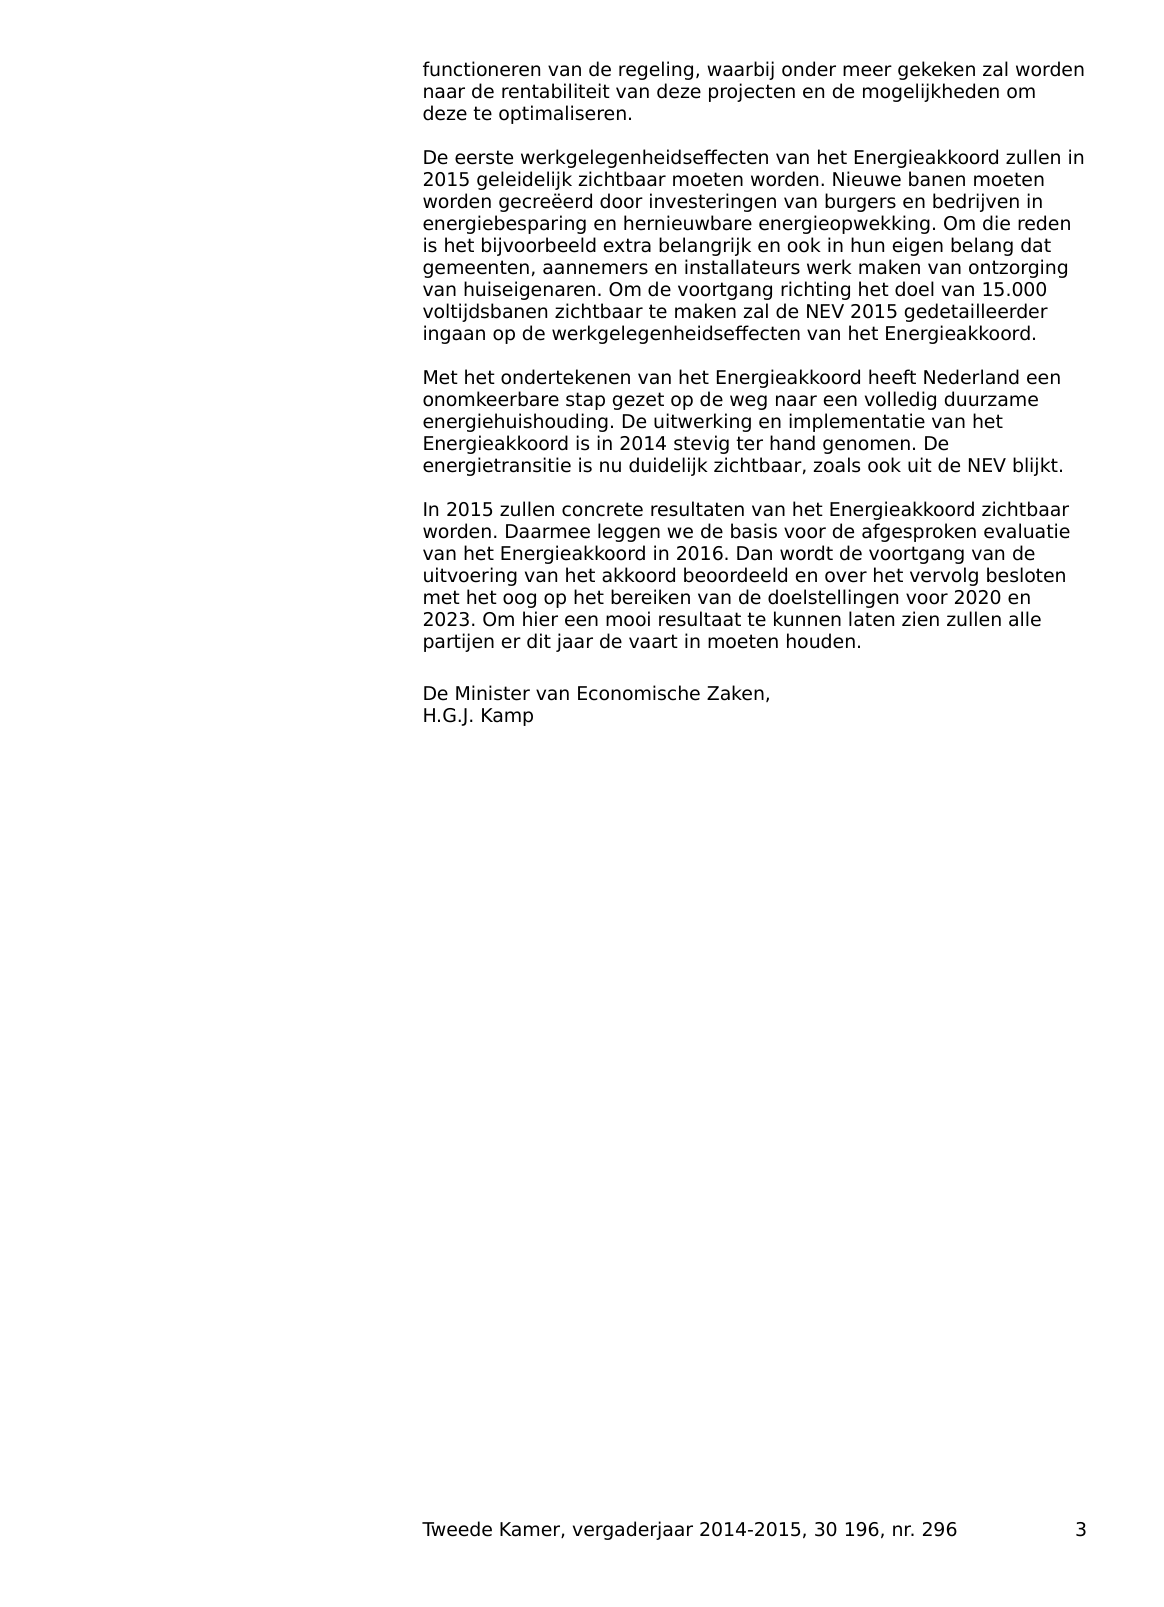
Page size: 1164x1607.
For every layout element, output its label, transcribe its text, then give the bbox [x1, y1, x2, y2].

text functioneren van de regeling, waarbij onder meer gekeken zal worden naar de rentabiliteit van deze projecten en de mogelijkheden om deze te optimaliseren. [422, 59, 1087, 125]
text De Minister van Economische Zaken, H.G.J. Kamp [422, 683, 1087, 727]
text In 2015 zullen concrete resultaten van het Energieakkoord zichtbaar worden. Daarmee leggen we de basis voor de afgesproken evaluatie van het Energieakkoord in 2016. Dan wordt de voortgang van de uitvoering van het akkoord beoordeeld en over het vervolg besloten met het oog op het bereiken van de doelstellingen voor 2020 en 2023. Om hier een mooi resultaat te kunnen laten zien zullen alle partijen er dit jaar de vaart in moeten houden. [422, 499, 1087, 653]
text Met het ondertekenen van het Energieakkoord heeft Nederland een onomkeerbare stap gezet op de weg naar een volledig duurzame energiehuishouding. De uitwerking en implementatie van het Energieakkoord is in 2014 stevig ter hand genomen. De energietransitie is nu duidelijk zichtbaar, zoals ook uit de NEV blijkt. [422, 367, 1087, 477]
text De eerste werkgelegenheidseffecten van het Energieakkoord zullen in 2015 geleidelijk zichtbaar moeten worden. Nieuwe banen moeten worden gecreëerd door investeringen van burgers en bedrijven in energiebesparing en hernieuwbare energieopwekking. Om die reden is het bijvoorbeeld extra belangrijk en ook in hun eigen belang dat gemeenten, aannemers en installateurs werk maken van ontzorging van huiseigenaren. Om de voortgang richting het doel van 15.000 voltijdsbanen zichtbaar te maken zal de NEV 2015 gedetailleerder ingaan op de werkgelegenheidseffecten van het Energieakkoord. [422, 147, 1087, 345]
